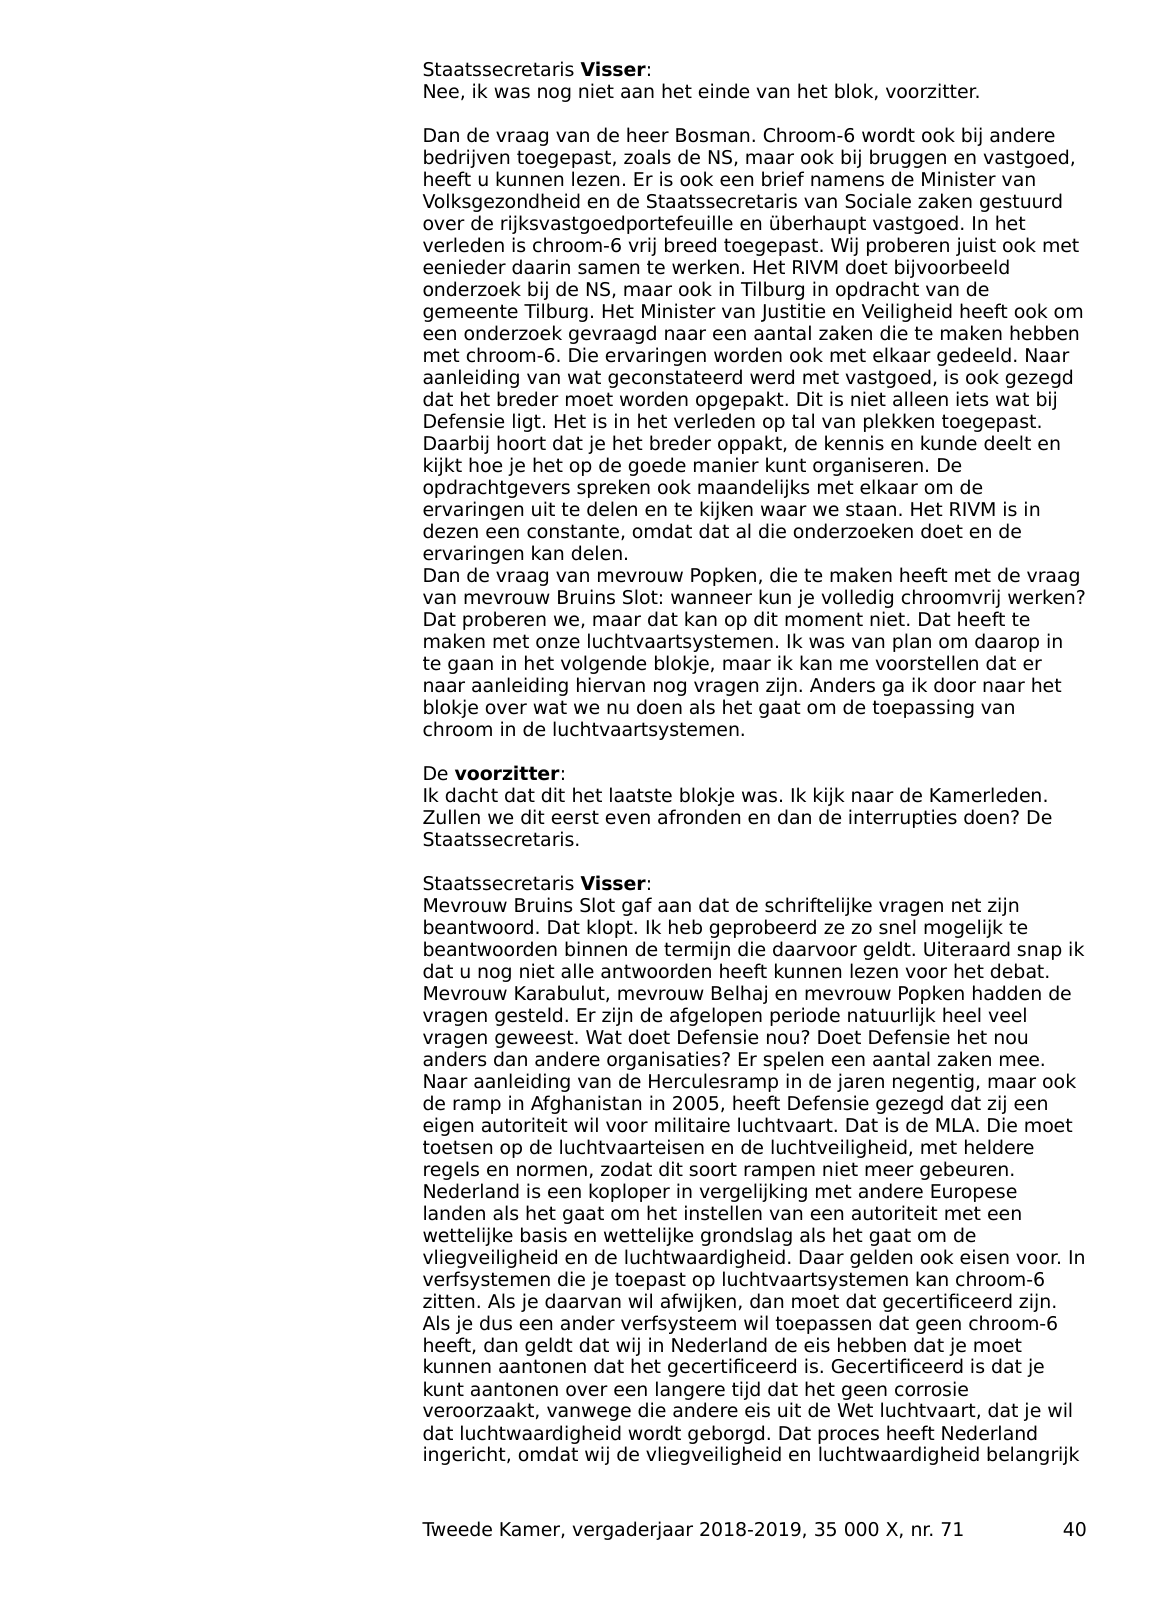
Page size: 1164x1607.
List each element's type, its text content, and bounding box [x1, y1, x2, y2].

text Dan de vraag van mevrouw Popken, die te maken heeft met de vraag van mevrouw Bruins Slot: wanneer kun je volledig chroomvrij werken? Dat proberen we, maar dat kan op dit moment niet. Dat heeft te maken met onze luchtvaartsystemen. Ik was van plan om daarop in te gaan in het volgende blokje, maar ik kan me voorstellen dat er naar aanleiding hiervan nog vragen zijn. Anders ga ik door naar het blokje over wat we nu doen als het gaat om de toepassing van chroom in de luchtvaartsystemen. [422, 565, 1087, 741]
text Staatssecretaris Visser: [422, 59, 1087, 81]
text Ik dacht dat dit het laatste blokje was. Ik kijk naar de Kamerleden. Zullen we dit eerst even afronden en dan de interrupties doen? De Staatssecretaris. [422, 785, 1087, 851]
text Staatssecretaris Visser: [422, 873, 1087, 895]
text Dan de vraag van de heer Bosman. Chroom-6 wordt ook bij andere bedrijven toegepast, zoals de NS, maar ook bij bruggen en vastgoed, heeft u kunnen lezen. Er is ook een brief namens de Minister van Volksgezondheid en de Staatssecretaris van Sociale zaken gestuurd over de rijksvastgoedportefeuille en überhaupt vastgoed. In het verleden is chroom-6 vrij breed toegepast. Wij proberen juist ook met eenieder daarin samen te werken. Het RIVM doet bijvoorbeeld onderzoek bij de NS, maar ook in Tilburg in opdracht van de gemeente Tilburg. Het Minister van Justitie en Veiligheid heeft ook om een onderzoek gevraagd naar een aantal zaken die te maken hebben met chroom-6. Die ervaringen worden ook met elkaar gedeeld. Naar aanleiding van wat geconstateerd werd met vastgoed, is ook gezegd dat het breder moet worden opgepakt. Dit is niet alleen iets wat bij Defensie ligt. Het is in het verleden op tal van plekken toegepast. Daarbij hoort dat je het breder oppakt, de kennis en kunde deelt en kijkt hoe je het op de goede manier kunt organiseren. De opdrachtgevers spreken ook maandelijks met elkaar om de ervaringen uit te delen en te kijken waar we staan. Het RIVM is in dezen een constante, omdat dat al die onderzoeken doet en de ervaringen kan delen. [422, 125, 1087, 565]
text De voorzitter: [422, 763, 1087, 785]
text Nee, ik was nog niet aan het einde van het blok, voorzitter. [422, 81, 1087, 103]
text Naar aanleiding van de Herculesramp in de jaren negentig, maar ook de ramp in Afghanistan in 2005, heeft Defensie gezegd dat zij een eigen autoriteit wil voor militaire luchtvaart. Dat is de MLA. Die moet toetsen op de luchtvaarteisen en de luchtveiligheid, met heldere regels en normen, zodat dit soort rampen niet meer gebeuren. Nederland is een koploper in vergelijking met andere Europese landen als het gaat om het instellen van een autoriteit met een wettelijke basis en wettelijke grondslag als het gaat om de vliegveiligheid en de luchtwaardigheid. Daar gelden ook eisen voor. In verfsystemen die je toepast op luchtvaartsystemen kan chroom-6 zitten. Als je daarvan wil afwijken, dan moet dat gecertificeerd zijn. Als je dus een ander verfsysteem wil toepassen dat geen chroom-6 heeft, dan geldt dat wij in Nederland de eis hebben dat je moet kunnen aantonen dat het gecertificeerd is. Gecertificeerd is dat je kunt aantonen over een langere tijd dat het geen corrosie veroorzaakt, vanwege die andere eis uit de Wet luchtvaart, dat je wil dat luchtwaardigheid wordt geborgd. Dat proces heeft Nederland ingericht, omdat wij de vliegveiligheid en luchtwaardigheid belangrijk [422, 1071, 1087, 1466]
text Mevrouw Bruins Slot gaf aan dat de schriftelijke vragen net zijn beantwoord. Dat klopt. Ik heb geprobeerd ze zo snel mogelijk te beantwoorden binnen de termijn die daarvoor geldt. Uiteraard snap ik dat u nog niet alle antwoorden heeft kunnen lezen voor het debat. Mevrouw Karabulut, mevrouw Belhaj en mevrouw Popken hadden de vragen gesteld. Er zijn de afgelopen periode natuurlijk heel veel vragen geweest. Wat doet Defensie nou? Doet Defensie het nou anders dan andere organisaties? Er spelen een aantal zaken mee. [422, 895, 1087, 1071]
